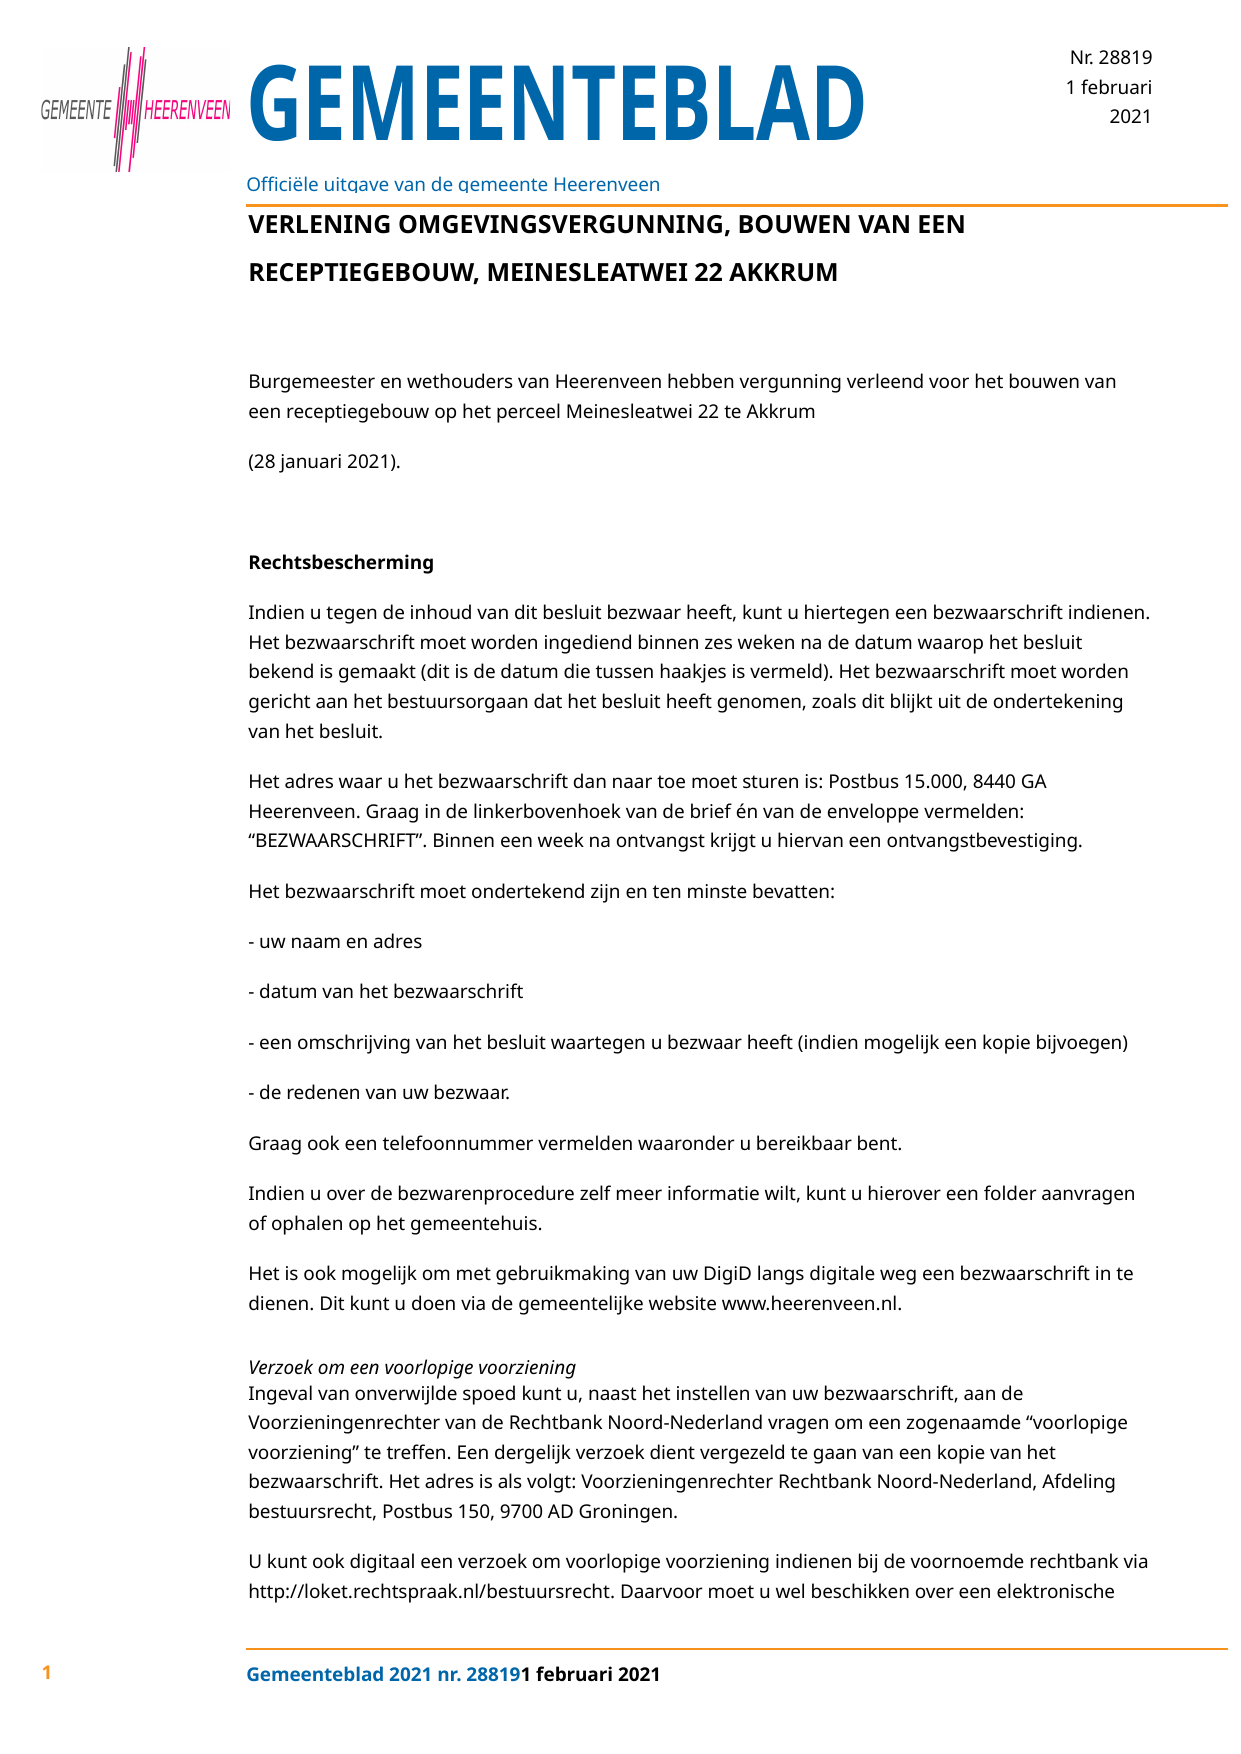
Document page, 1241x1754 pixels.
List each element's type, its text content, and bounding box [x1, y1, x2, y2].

text - uw naam en adres [248, 928, 1152, 954]
picture [41, 47, 231, 172]
text Indien u over de bezwarenprocedure zelf meer informatie wilt, kunt u hierover een folder aanvragen of ophalen op het gemeentehuis. [248, 1180, 1152, 1236]
text (28 januari 2021). [248, 448, 1152, 474]
text Het is ook mogelijk om met gebruikmaking van uw DigiD langs digitale weg een bezwaarschrift in te dienen. Dit kunt u doen via de gemeentelijke website www.heerenveen.nl. [248, 1260, 1152, 1316]
text Het bezwaarschrift moet ondertekend zijn en ten minste bevatten: [248, 878, 1152, 904]
text - een omschrijving van het besluit waartegen u bezwaar heeft (indien mogelijk een kopie bijvoegen) [248, 1029, 1152, 1055]
text Indien u tegen de inhoud van dit besluit bezwaar heeft, kunt u hiertegen een bezwaarschrift indienen. Het bezwaarschrift moet worden ingediend binnen zes weken na de datum waarop het besluit bekend is gemaakt (dit is de datum die tussen haakjes is vermeld). Het bezwaarschrift moet worden gericht aan het bestuursorgaan dat het besluit heeft genomen, zoals dit blijkt uit de ondertekening van het besluit. [248, 599, 1152, 744]
text U kunt ook digitaal een verzoek om voorlopige voorziening indienen bij de voornoemde rechtbank via http://loket.rechtspraak.nl/bestuursrecht. Daarvoor moet u wel beschikken over een elektronische [248, 1548, 1152, 1604]
text Burgemeester en wethouders van Heerenveen hebben vergunning verleend voor het bouwen van een receptiegebouw op het perceel Meinesleatwei 22 te Akkrum [248, 368, 1152, 424]
text - datum van het bezwaarschrift [248, 979, 1152, 1004]
text Rechtsbescherming [248, 549, 1152, 575]
text Graag ook een telefoonnummer vermelden waaronder u bereikbaar bent. [248, 1130, 1152, 1156]
text Het adres waar u het bezwaarschrift dan naar toe moet sturen is: Postbus 15.000, 8440 GA Heerenveen. Graag in de linkerbovenhoek van de brief én van de enveloppe vermelden: “BEZWAARSCHRIFT”. Binnen een week na ontvangst krijgt u hiervan een ontvangstbevestiging. [248, 768, 1152, 853]
text - de redenen van uw bezwaar. [248, 1079, 1152, 1105]
text VERLENING OMGEVINGSVERGUNNING, BOUWEN VAN EEN RECEPTIEGEBOUW, MEINESLEATWEI 22 AKKRUM [248, 207, 1152, 288]
text Ingeval van onverwijlde spoed kunt u, naast het instellen van uw bezwaarschrift, aan de Voorzieningenrechter van de Rechtbank Noord-Nederland vragen om een zogenaamde “voorlopige voorziening” te treffen. Een dergelijk verzoek dient vergezeld te gaan van een kopie van het bezwaarschrift. Het adres is als volgt: Voorzieningenrechter Rechtbank Noord-Nederland, Afdeling bestuursrecht, Postbus 150, 9700 AD Groningen. [248, 1380, 1152, 1524]
text Verzoek om een voorlopige voorziening [248, 1354, 1152, 1380]
